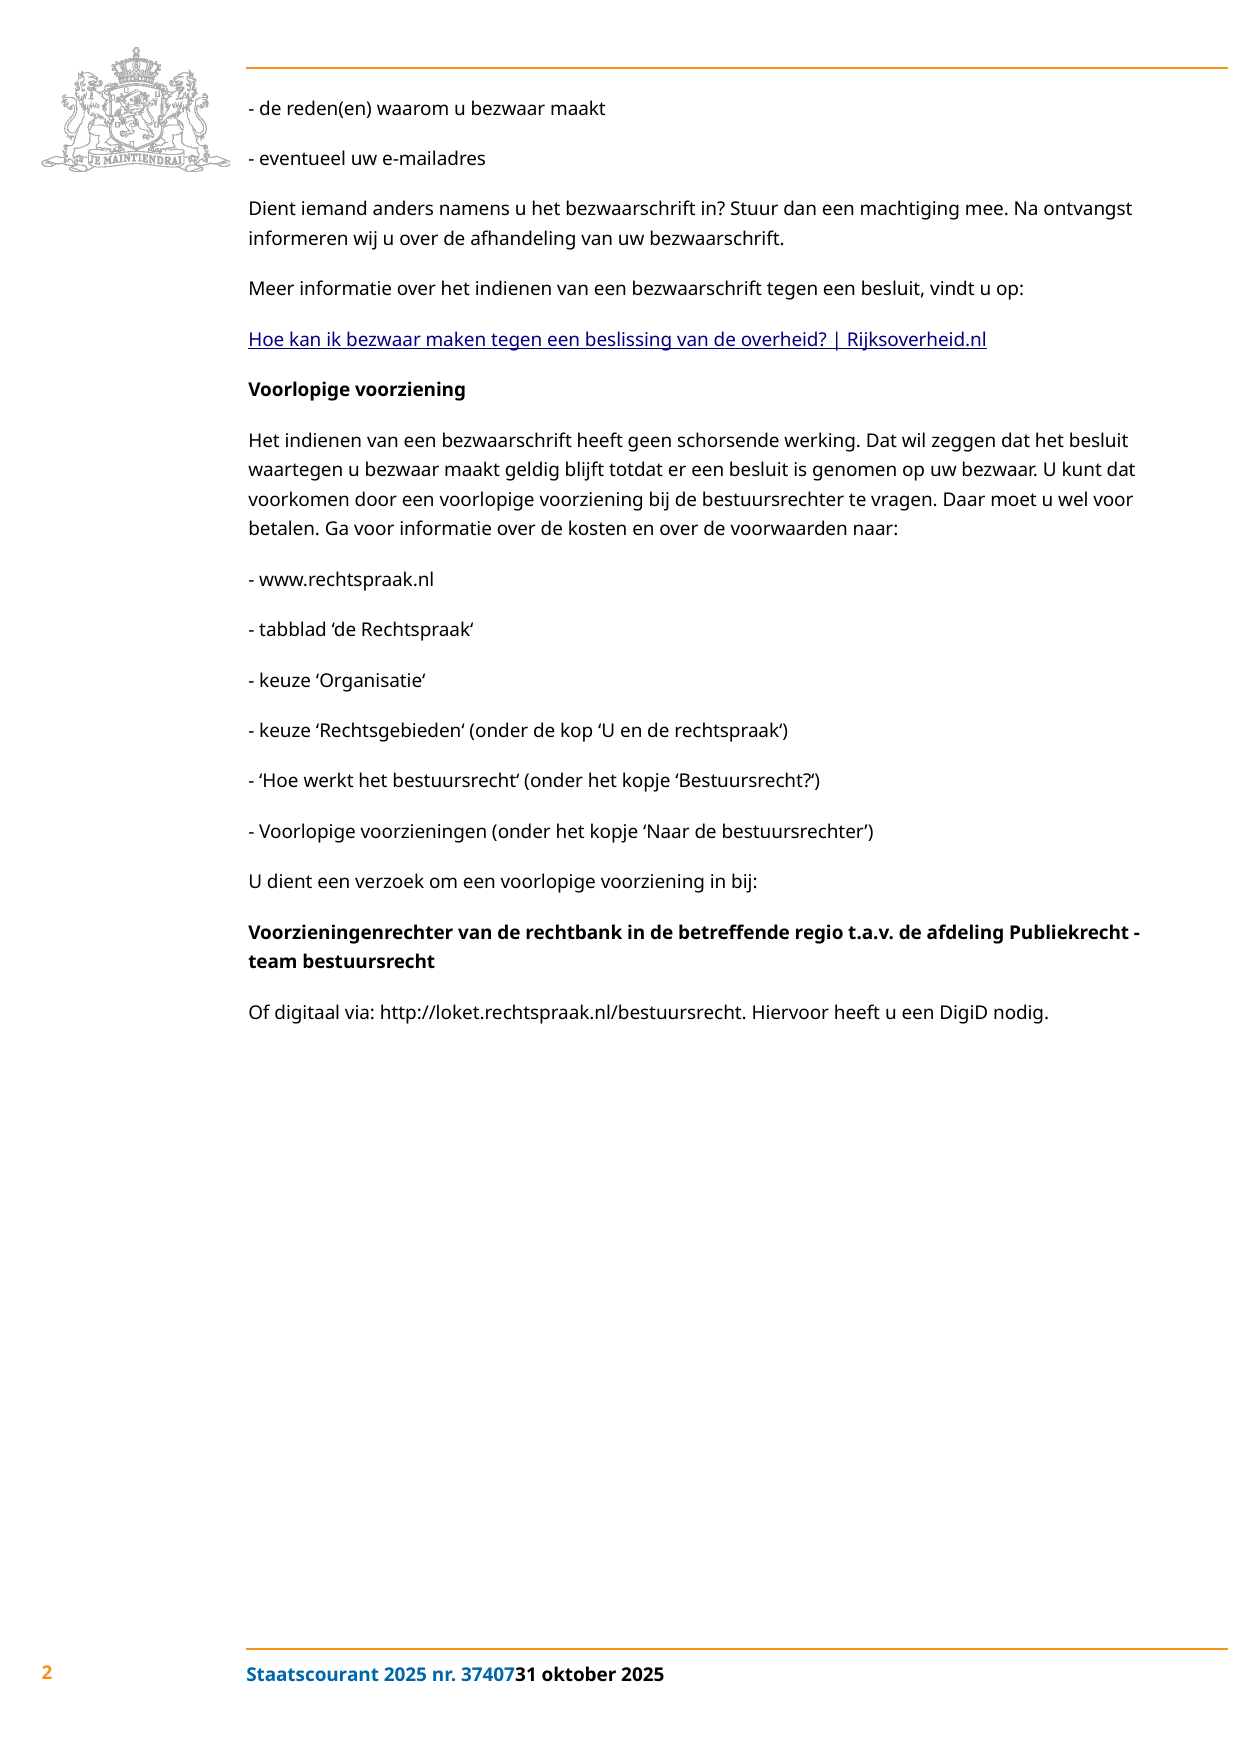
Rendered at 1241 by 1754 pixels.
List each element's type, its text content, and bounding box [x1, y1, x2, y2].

text Voorzieningenrechter van de rechtbank in de betreffende regio t.a.v. de afdeling Publiekrecht - team bestuursrecht [248, 919, 1152, 974]
text Dient iemand anders namens u het bezwaarschrift in? Stuur dan een machtiging mee. Na ontvangst informeren wij u over de afhandeling van uw bezwaarschrift. [248, 196, 1152, 251]
text - Voorlopige voorzieningen (onder het kopje ‘Naar de bestuursrechter’) [248, 818, 1152, 844]
picture [41, 47, 231, 172]
text - de reden(en) waarom u bezwaar maakt [248, 95, 1152, 121]
text - ‘Hoe werkt het bestuursrecht‘ (onder het kopje ‘Bestuursrecht?‘) [248, 768, 1152, 793]
text U dient een verzoek om een voorlopige voorziening in bij: [248, 868, 1152, 894]
text Het indienen van een bezwaarschrift heeft geen schorsende werking. Dat wil zeggen dat het besluit waartegen u bezwaar maakt geldig blijft totdat er een besluit is genomen op uw bezwaar. U kunt dat voorkomen door een voorlopige voorziening bij de bestuursrechter te vragen. Daar moet u wel voor betalen. Ga voor informatie over de kosten en over de voorwaarden naar: [248, 427, 1152, 541]
text Hoe kan ik bezwaar maken tegen een beslissing van de overheid? | Rijksoverheid.nl [248, 326, 1152, 352]
text - keuze ‘Organisatie‘ [248, 667, 1152, 693]
text Voorlopige voorziening [248, 376, 1152, 402]
text - tabblad ‘de Rechtspraak‘ [248, 616, 1152, 642]
text Meer informatie over het indienen van een bezwaarschrift tegen een besluit, vindt u op: [248, 276, 1152, 301]
text - keuze ‘Rechtsgebieden‘ (onder de kop ‘U en de rechtspraak‘) [248, 717, 1152, 743]
text Of digitaal via: http://loket.rechtspraak.nl/bestuursrecht. Hiervoor heeft u een DigiD nodig. [248, 999, 1152, 1025]
text - www.rechtspraak.nl [248, 566, 1152, 592]
text - eventueel uw e-mailadres [248, 145, 1152, 171]
